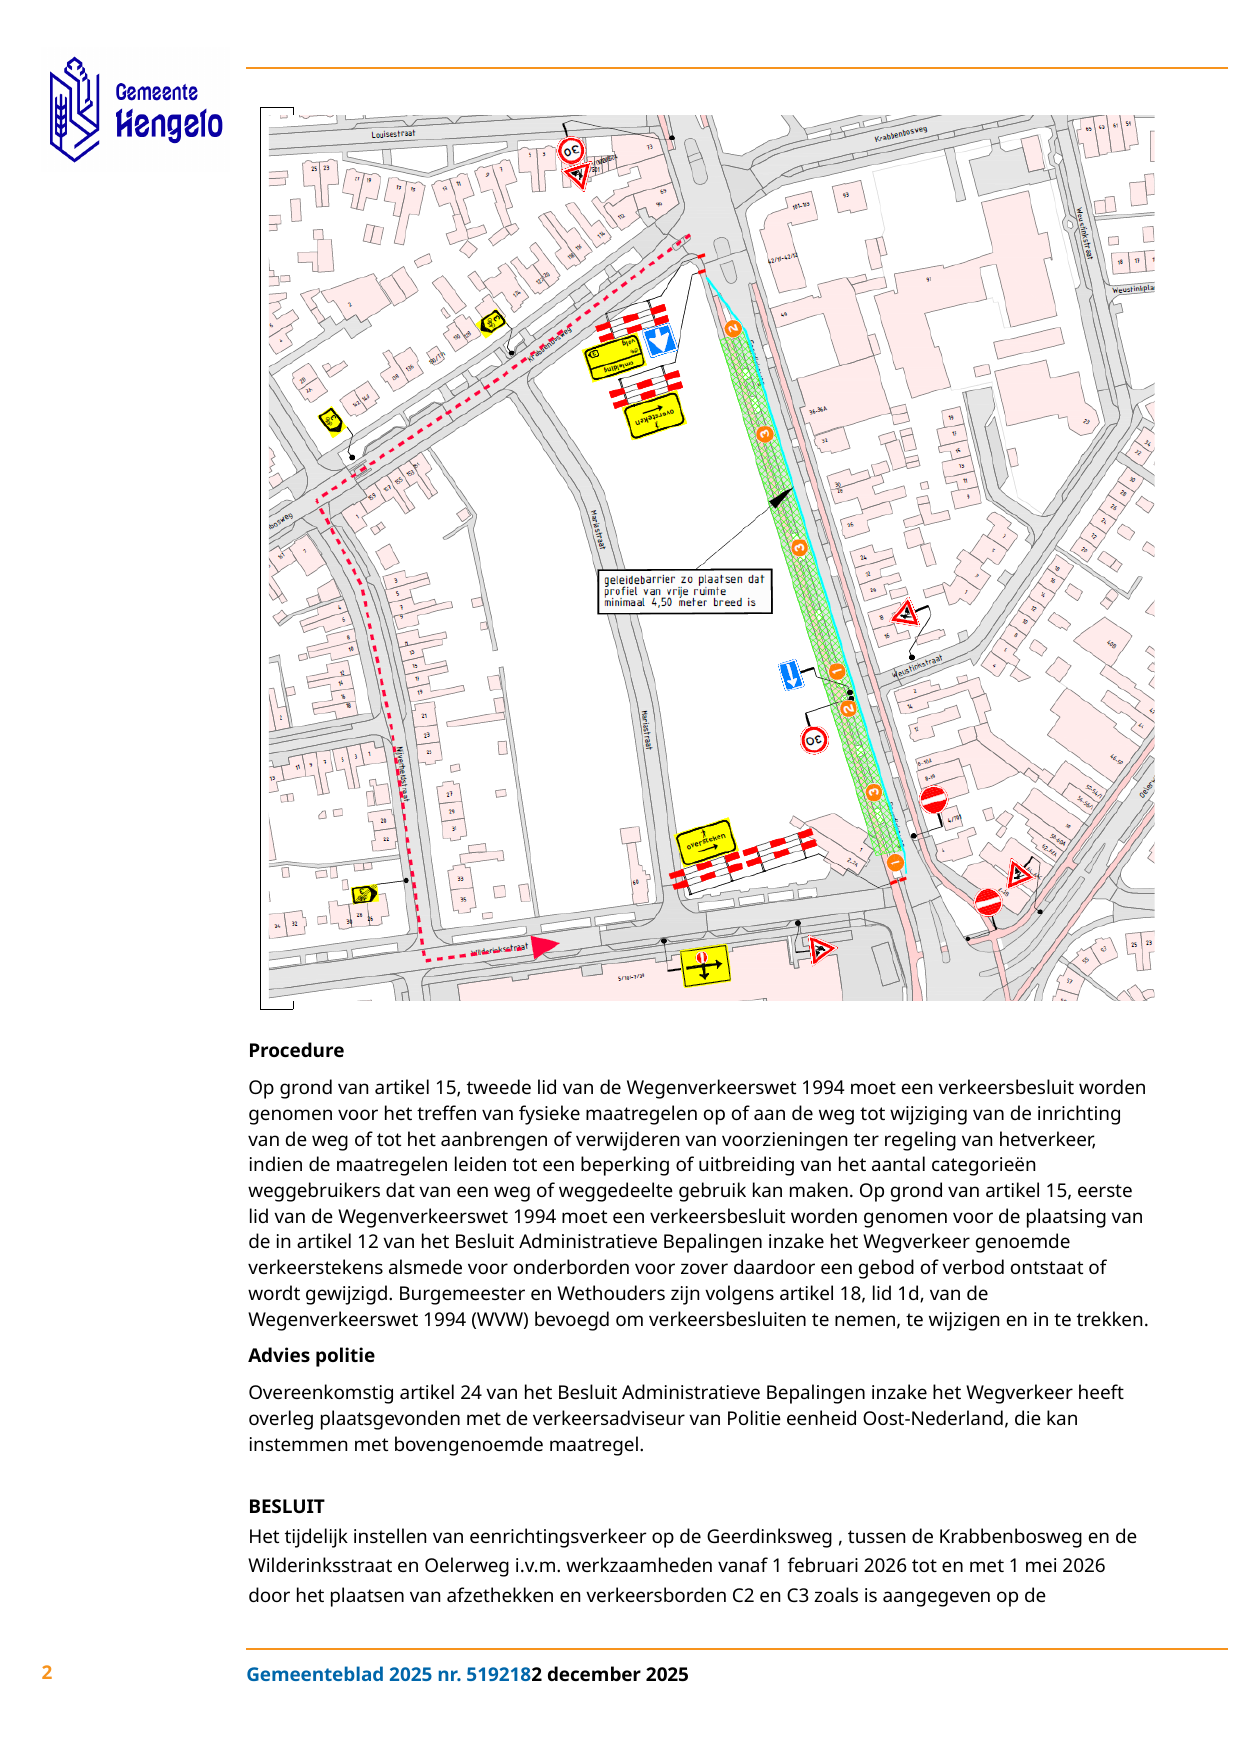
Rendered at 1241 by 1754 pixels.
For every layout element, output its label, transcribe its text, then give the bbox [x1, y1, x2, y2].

text Het tijdelijk instellen van eenrichtingsverkeer op de Geerdinksweg , tussen de Krabbenbosweg en de Wilderinksstraat en Oelerweg i.v.m. werkzaamheden vanaf 1 februari 2026 tot en met 1 mei 2026 door het plaatsen van afzethekken en verkeersborden C2 en C3 zoals is aangegeven op de [248, 1523, 1152, 1608]
text Advies politie [248, 1343, 1152, 1368]
text Op grond van artikel 15, tweede lid van de Wegenverkeerswet 1994 moet een verkeersbesluit worden genomen voor het treffen van fysieke maatregelen op of aan de weg tot wijziging van de inrichting van de weg of tot het aanbrengen of verwijderen van voorzieningen ter regeling van hetverkeer, indien de maatregelen leiden tot een beperking of uitbreiding van het aantal categorieën weggebruikers dat van een weg of weggedeelte gebruik kan maken. Op grond van artikel 15, eerste lid van de Wegenverkeerswet 1994 moet een verkeersbesluit worden genomen voor de plaatsing van de in artikel 12 van het Besluit Administratieve Bepalingen inzake het Wegverkeer genoemde verkeerstekens alsmede voor onderborden voor zover daardoor een gebod of verbod ontstaat of wordt gewijzigd. Burgemeester en Wethouders zijn volgens artikel 18, lid 1d, van de Wegenverkeerswet 1994 (WVW) bevoegd om verkeersbesluiten te nemen, te wijzigen en in te trekken. [248, 1074, 1152, 1332]
text BESLUIT [248, 1493, 1152, 1519]
picture [41, 47, 231, 172]
text Procedure [248, 1038, 1152, 1063]
text Overeenkomstig artikel 24 van het Besluit Administratieve Bepalingen inzake het Wegverkeer heeft overleg plaatsgevonden met de verkeersadviseur van Politie eenheid Oost-Nederland, die kan instemmen met bovengenoemde maatregel. [248, 1379, 1152, 1456]
picture [268, 115, 1155, 1001]
